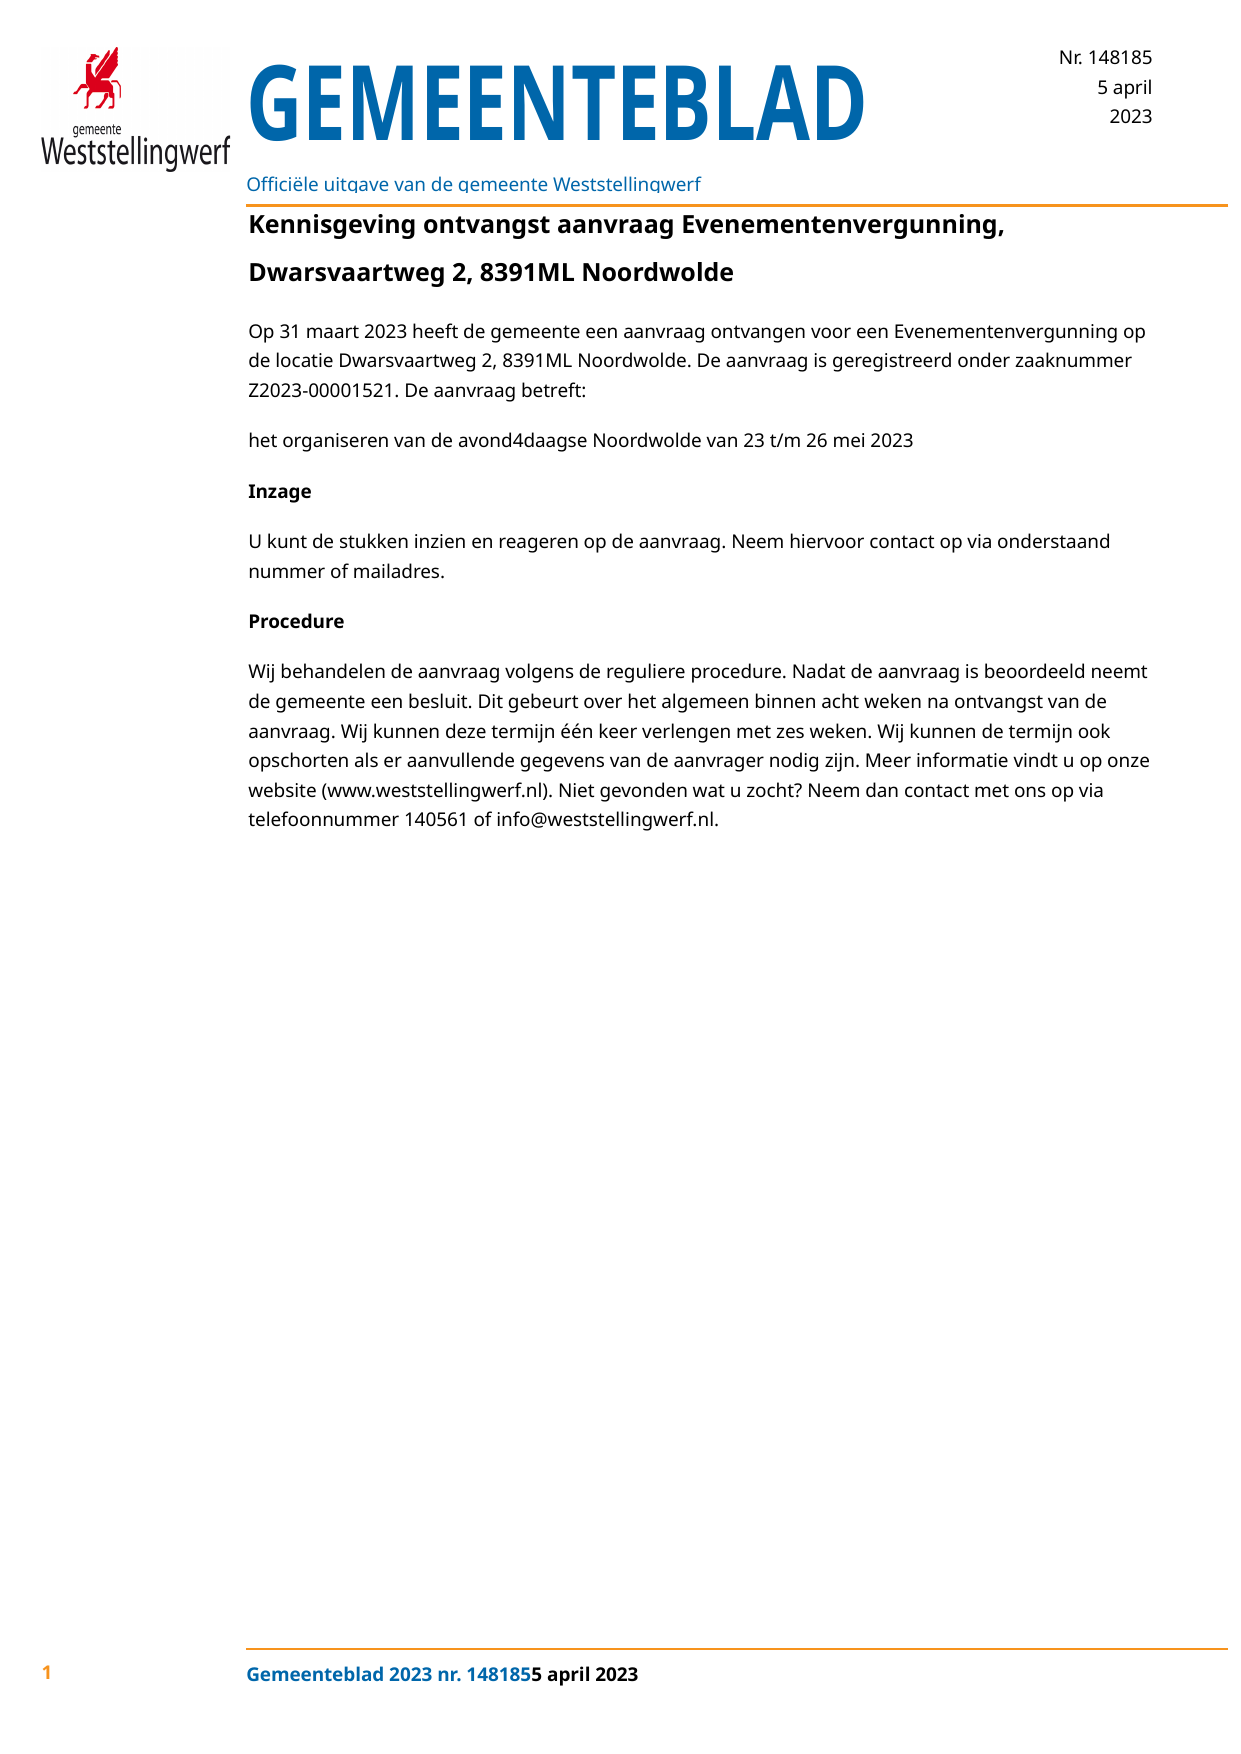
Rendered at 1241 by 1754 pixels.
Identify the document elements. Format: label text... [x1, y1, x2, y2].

text Op 31 maart 2023 heeft de gemeente een aanvraag ontvangen voor een Evenementenvergunning op de locatie Dwarsvaartweg 2, 8391ML Noordwolde. De aanvraag is geregistreerd onder zaaknummer Z2023-00001521. De aanvraag betreft: [248, 318, 1152, 403]
text Kennisgeving ontvangst aanvraag Evenementenvergunning, Dwarsvaartweg 2, 8391ML Noordwolde [248, 207, 1152, 288]
text Wij behandelen de aanvraag volgens de reguliere procedure. Nadat de aanvraag is beoordeeld neemt de gemeente een besluit. Dit gebeurt over het algemeen binnen acht weken na ontvangst van de aanvraag. Wij kunnen deze termijn één keer verlengen met zes weken. Wij kunnen de termijn ook opschorten als er aanvullende gegevens van de aanvrager nodig zijn. Meer informatie vindt u op onze website (www.weststellingwerf.nl). Niet gevonden wat u zocht? Neem dan contact met ons op via telefoonnummer 140561 of info@weststellingwerf.nl. [248, 659, 1152, 832]
text het organiseren van de avond4daagse Noordwolde van 23 t/m 26 mei 2023 [248, 427, 1152, 453]
text Inzage [248, 478, 1152, 504]
picture [41, 47, 231, 172]
text Procedure [248, 608, 1152, 634]
text U kunt de stukken inzien en reageren op de aanvraag. Neem hiervoor contact op via onderstaand nummer of mailadres. [248, 528, 1152, 584]
